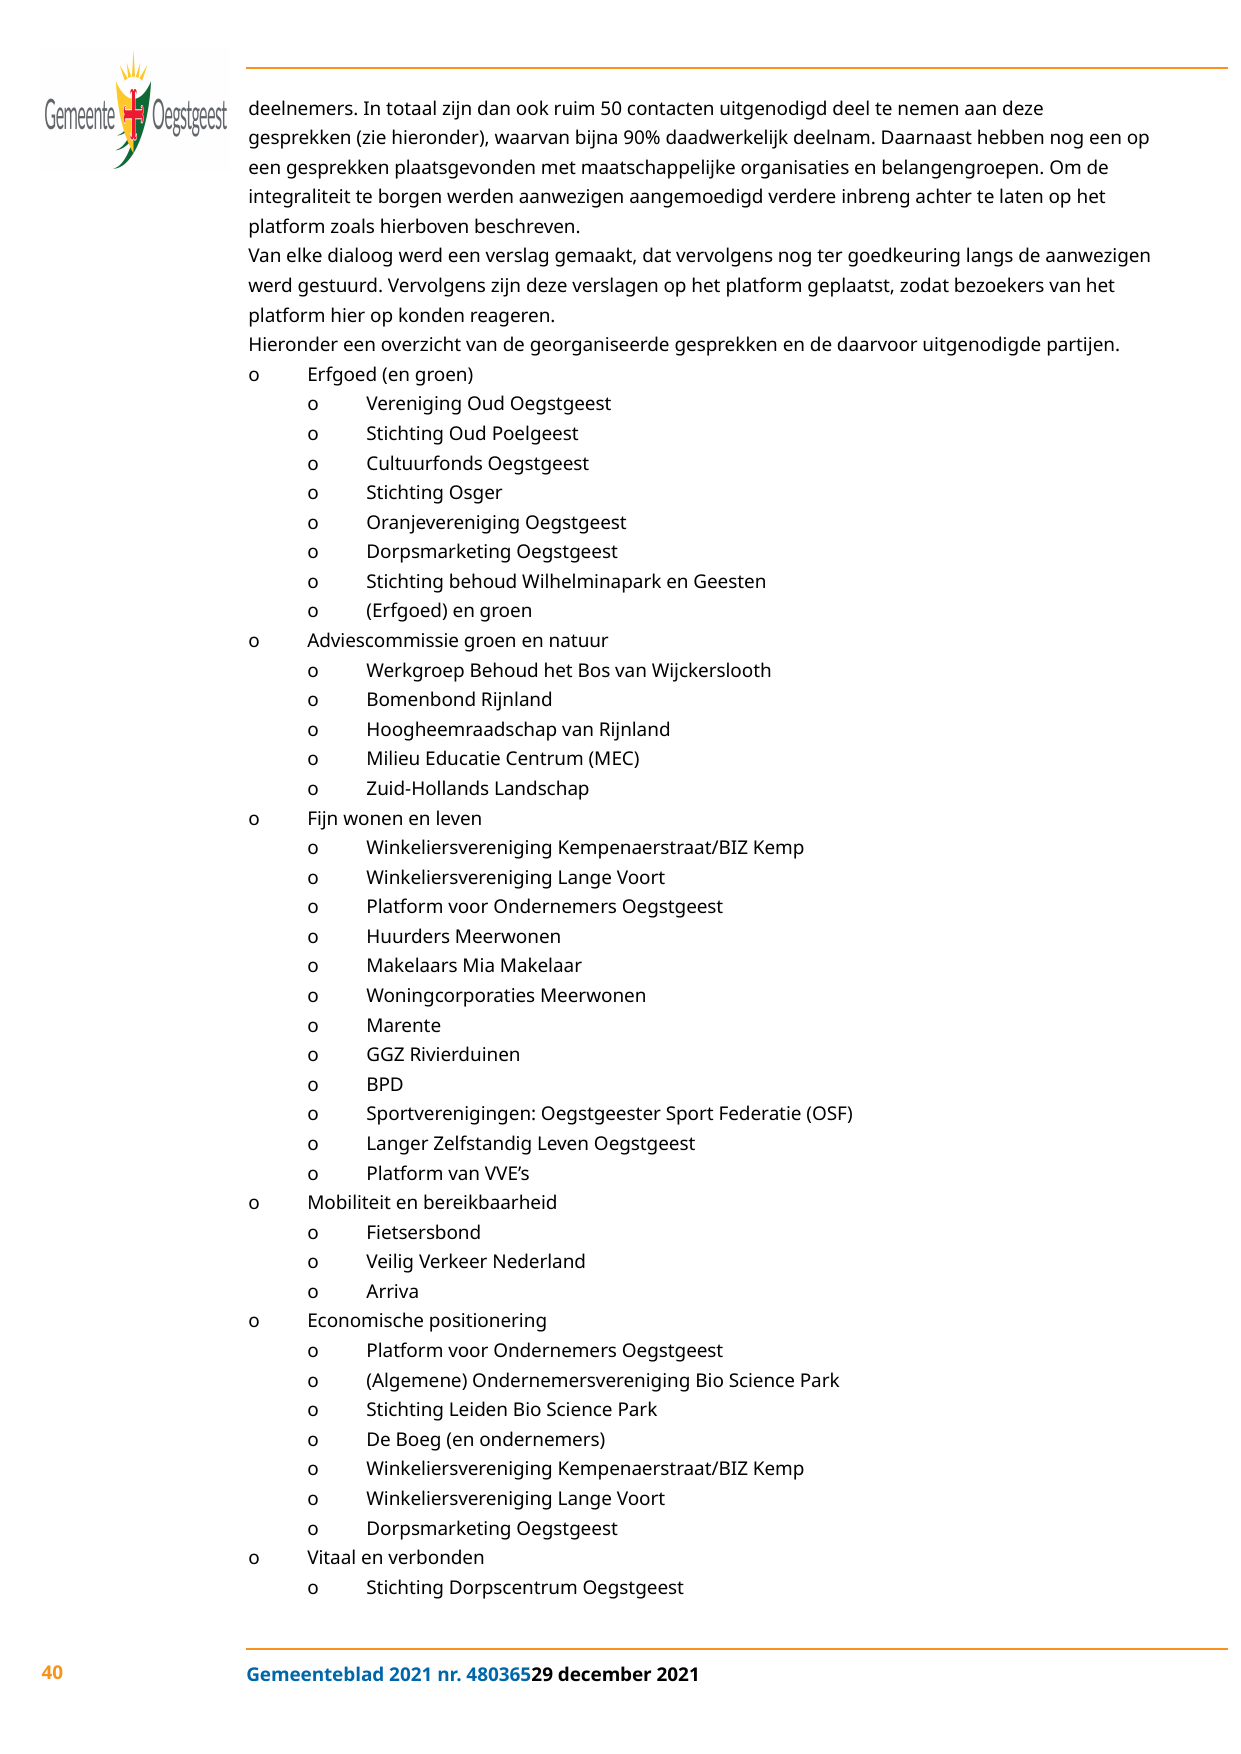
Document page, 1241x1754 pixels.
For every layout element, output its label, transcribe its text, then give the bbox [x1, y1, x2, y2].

list Vitaal en verbonden [248, 1544, 1152, 1570]
list Huurders Meerwonen [307, 923, 1152, 949]
list Oranjevereniging Oegstgeest [307, 509, 1152, 535]
list Erfgoed (en groen) [248, 361, 1152, 387]
text Van elke dialoog werd een verslag gemaakt, dat vervolgens nog ter goedkeuring langs de aanwezigen werd gestuurd. Vervolgens zijn deze verslagen op het platform geplaatst, zodat bezoekers van het platform hier op konden reageren. [248, 243, 1152, 328]
list Stichting Oud Poelgeest [307, 420, 1152, 446]
list Stichting behoud Wilhelminapark en Geesten [307, 568, 1152, 594]
list Platform van VVE’s [307, 1160, 1152, 1186]
list Arriva [307, 1278, 1152, 1304]
list Sportverenigingen: Oegstgeester Sport Federatie (OSF) [307, 1101, 1152, 1126]
list Mobiliteit en bereikbaarheid [248, 1189, 1152, 1215]
list Milieu Educatie Centrum (MEC) [307, 746, 1152, 771]
list Platform voor Ondernemers Oegstgeest [307, 893, 1152, 919]
list GGZ Rivierduinen [307, 1041, 1152, 1067]
list Langer Zelfstandig Leven Oegstgeest [307, 1130, 1152, 1156]
list Platform voor Ondernemers Oegstgeest [307, 1337, 1152, 1363]
list Werkgroep Behoud het Bos van Wijckerslooth [307, 657, 1152, 683]
list Dorpsmarketing Oegstgeest [307, 1515, 1152, 1541]
list Hoogheemraadschap van Rijnland [307, 716, 1152, 742]
list Winkeliersvereniging Kempenaerstraat/BIZ Kemp [307, 834, 1152, 860]
text deelnemers. In totaal zijn dan ook ruim 50 contacten uitgenodigd deel te nemen aan deze gesprekken (zie hieronder), waarvan bijna 90% daadwerkelijk deelnam. Daarnaast hebben nog een op een gesprekken plaatsgevonden met maatschappelijke organisaties en belangengroepen. Om de integraliteit te borgen werden aanwezigen aangemoedigd verdere inbreng achter te laten op het platform zoals hierboven beschreven. [248, 95, 1152, 239]
list Winkeliersvereniging Lange Voort [307, 864, 1152, 890]
picture [41, 47, 231, 172]
list De Boeg (en ondernemers) [307, 1426, 1152, 1452]
list Economische positionering [248, 1308, 1152, 1333]
list Vereniging Oud Oegstgeest [307, 391, 1152, 416]
list Stichting Osger [307, 479, 1152, 505]
list (Erfgoed) en groen [307, 598, 1152, 623]
list Fijn wonen en leven [248, 805, 1152, 831]
list Makelaars Mia Makelaar [307, 953, 1152, 978]
list Winkeliersvereniging Lange Voort [307, 1485, 1152, 1511]
list Bomenbond Rijnland [307, 686, 1152, 712]
list Veilig Verkeer Nederland [307, 1248, 1152, 1274]
list Dorpsmarketing Oegstgeest [307, 538, 1152, 564]
list Stichting Dorpscentrum Oegstgeest [307, 1574, 1152, 1600]
list (Algemene) Ondernemersvereniging Bio Science Park [307, 1367, 1152, 1393]
list Zuid-Hollands Landschap [307, 775, 1152, 801]
list Marente [307, 1012, 1152, 1038]
text Hieronder een overzicht van de georganiseerde gesprekken en de daarvoor uitgenodigde partijen. [248, 331, 1152, 357]
list BPD [307, 1071, 1152, 1097]
list Winkeliersvereniging Kempenaerstraat/BIZ Kemp [307, 1456, 1152, 1481]
list Fietsersbond [307, 1219, 1152, 1245]
list Adviescommissie groen en natuur [248, 627, 1152, 653]
list Stichting Leiden Bio Science Park [307, 1396, 1152, 1422]
list Woningcorporaties Meerwonen [307, 982, 1152, 1008]
list Cultuurfonds Oegstgeest [307, 450, 1152, 476]
